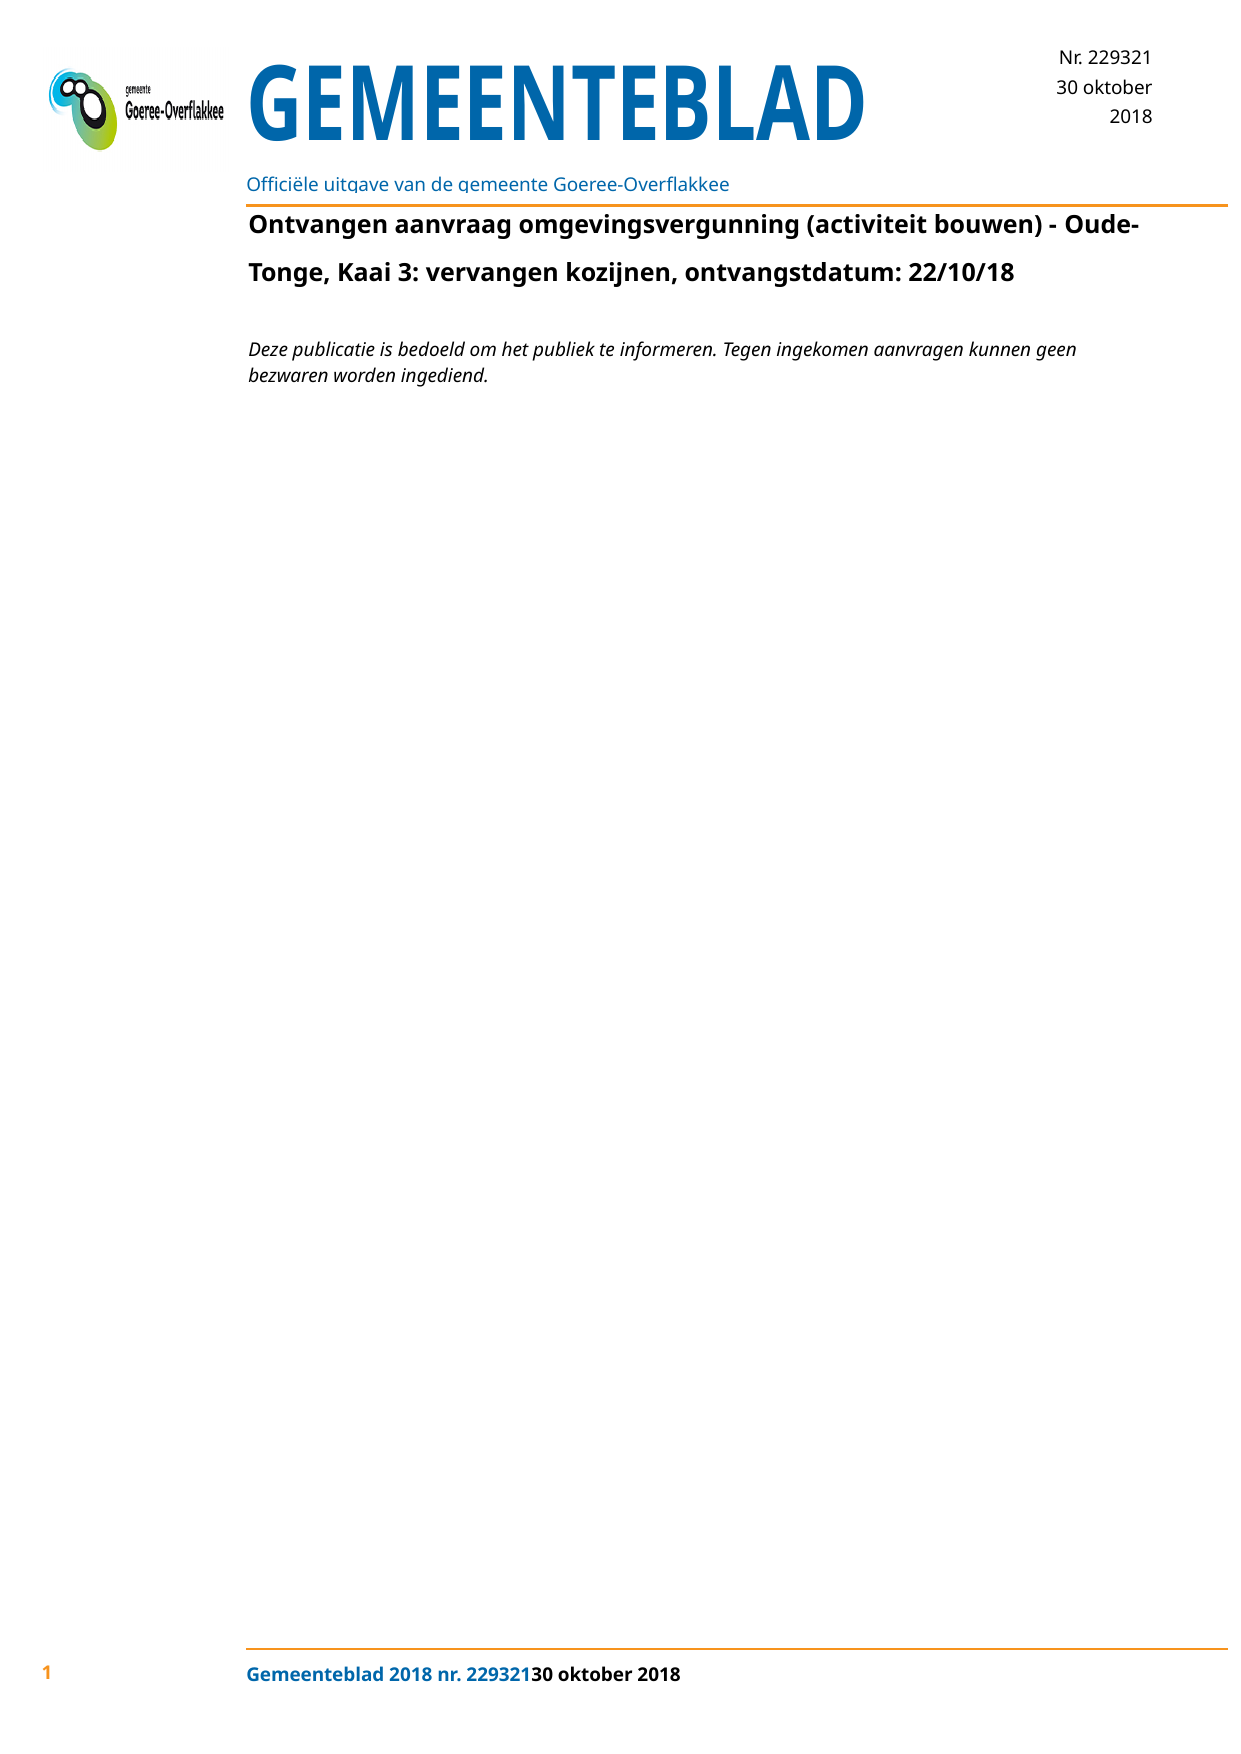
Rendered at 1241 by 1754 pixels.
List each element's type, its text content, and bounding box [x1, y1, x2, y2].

text Deze publicatie is bedoeld om het publiek te informeren. Tegen ingekomen aanvragen kunnen geen bezwaren worden ingediend. [248, 336, 1152, 388]
picture [41, 47, 231, 172]
text Ontvangen aanvraag omgevingsvergunning (activiteit bouwen) - Oude-Tonge, Kaai 3: vervangen kozijnen, ontvangstdatum: 22/10/18 [248, 207, 1152, 288]
